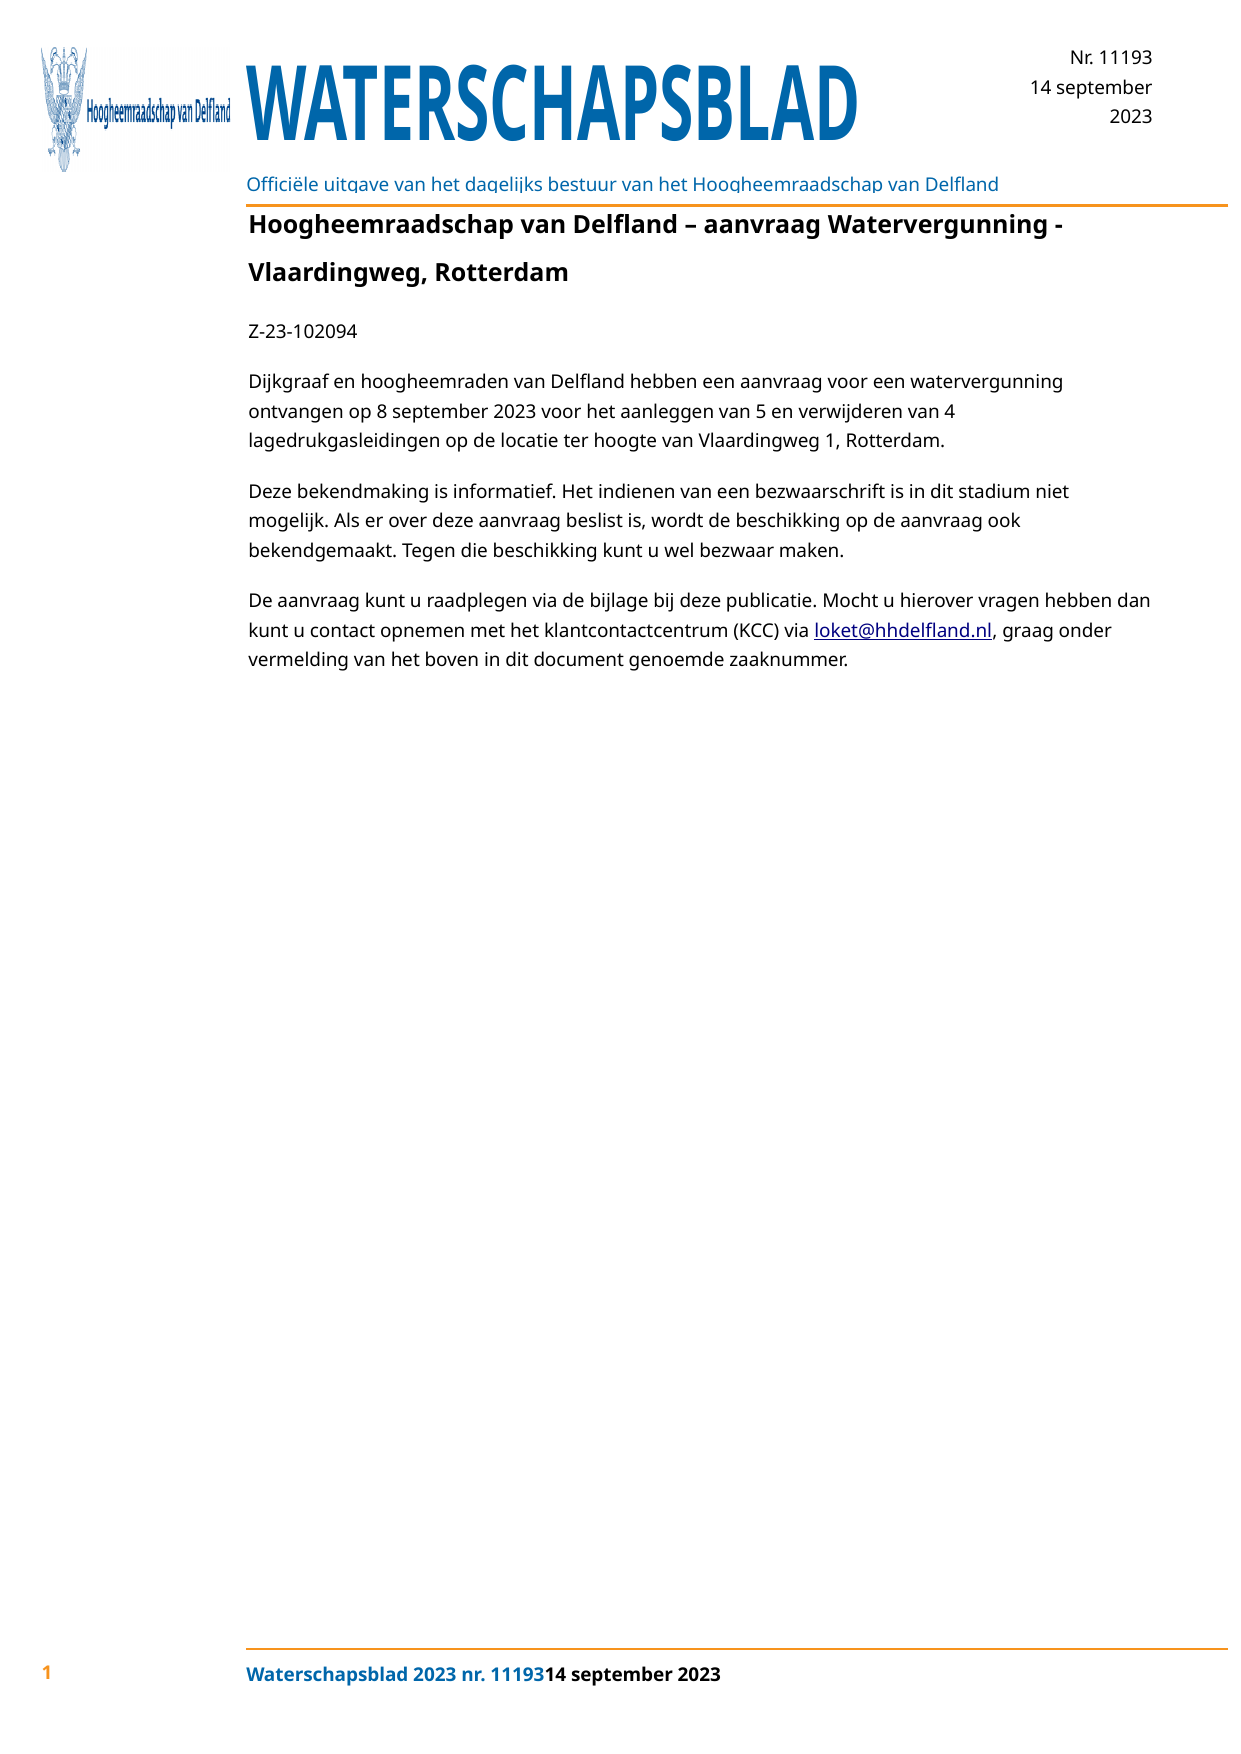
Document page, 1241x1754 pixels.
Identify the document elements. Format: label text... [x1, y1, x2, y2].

text Hoogheemraadschap van Delfland – aanvraag Watervergunning - Vlaardingweg, Rotterdam [248, 207, 1152, 288]
text Z-23-102094 [248, 318, 1152, 344]
picture [41, 47, 231, 172]
text Dijkgraaf en hoogheemraden van Delfland hebben een aanvraag voor een watervergunning ontvangen op 8 september 2023 voor het aanleggen van 5 en verwijderen van 4 lagedrukgasleidingen op de locatie ter hoogte van Vlaardingweg 1, Rotterdam. [248, 368, 1152, 453]
text Deze bekendmaking is informatief. Het indienen van een bezwaarschrift is in dit stadium niet mogelijk. Als er over deze aanvraag beslist is, wordt de beschikking op de aanvraag ook bekendgemaakt. Tegen die beschikking kunt u wel bezwaar maken. [248, 478, 1152, 563]
text De aanvraag kunt u raadplegen via de bijlage bij deze publicatie. Mocht u hierover vragen hebben dan kunt u contact opnemen met het klantcontactcentrum (KCC) via loket@hhdelfland.nl, graag onder vermelding van het boven in dit document genoemde zaaknummer. [248, 587, 1152, 672]
